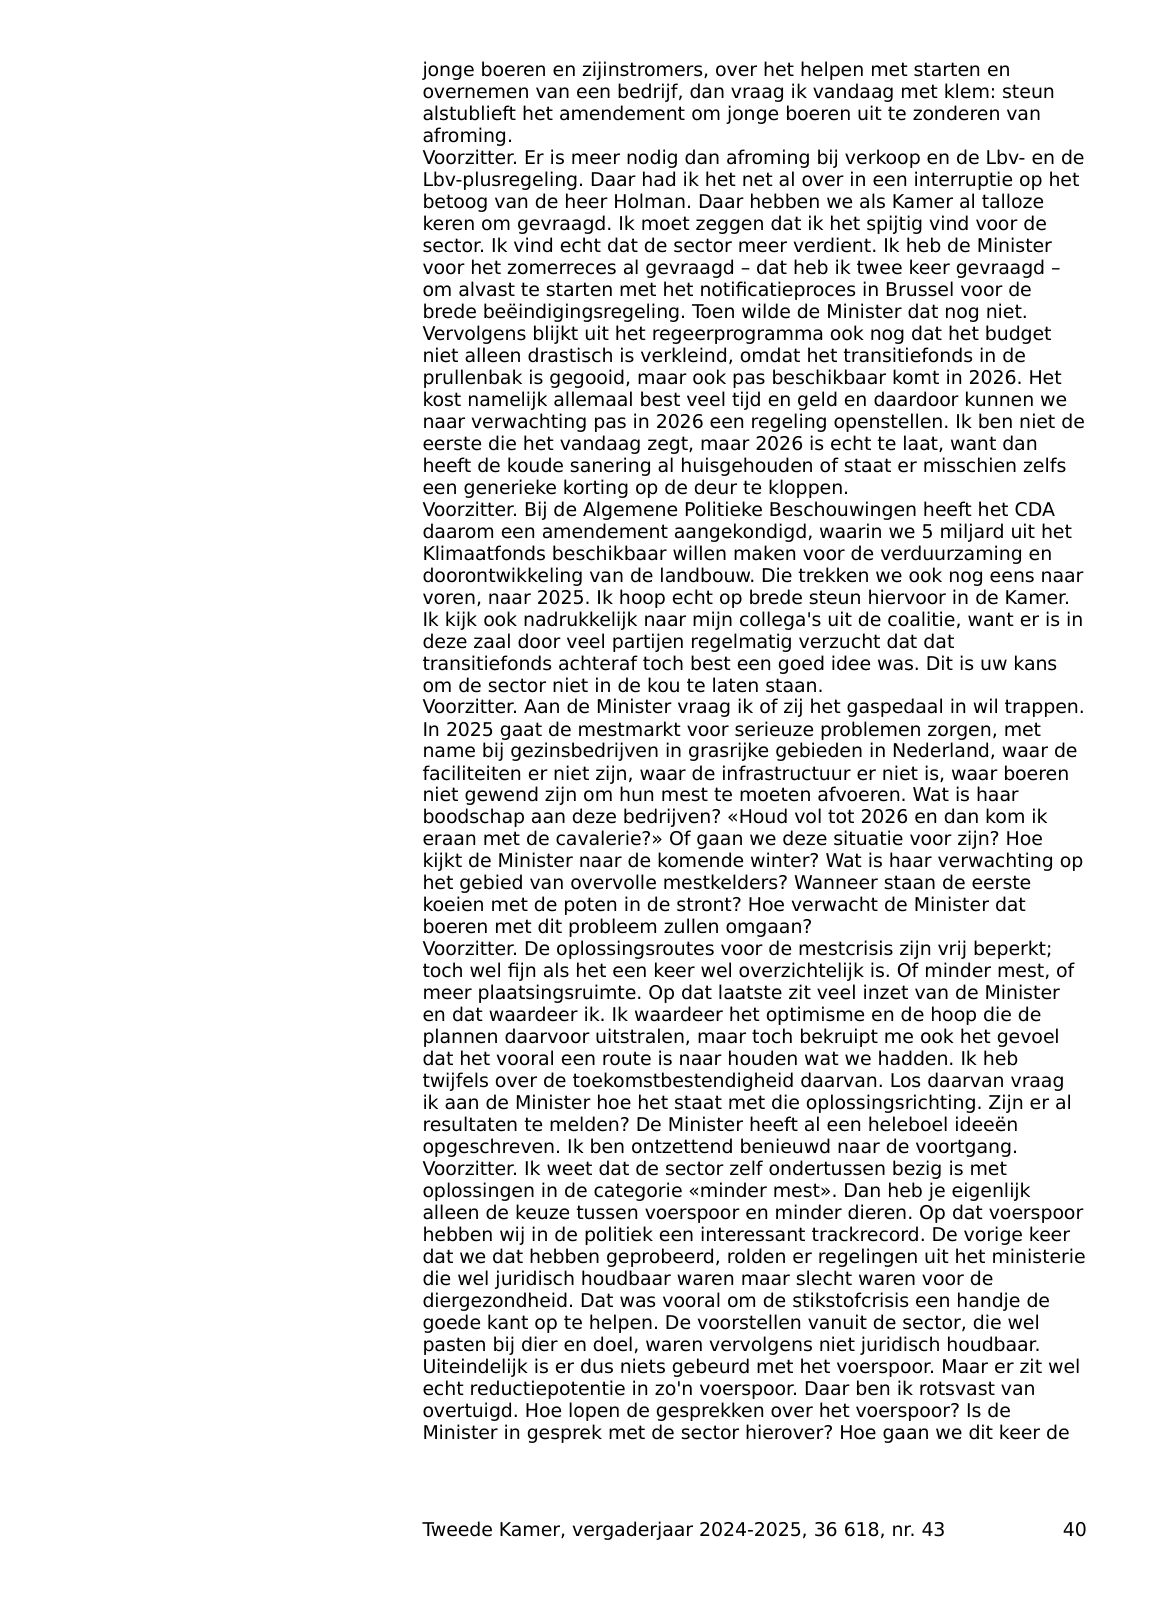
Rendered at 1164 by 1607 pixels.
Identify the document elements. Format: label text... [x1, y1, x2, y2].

text Voorzitter. Er is meer nodig dan afroming bij verkoop en de Lbv- en de Lbv-plusregeling. Daar had ik het net al over in een interruptie op het betoog van de heer Holman. Daar hebben we als Kamer al talloze keren om gevraagd. Ik moet zeggen dat ik het spijtig vind voor de sector. Ik vind echt dat de sector meer verdient. Ik heb de Minister voor het zomerreces al gevraagd – dat heb ik twee keer gevraagd – om alvast te starten met het notificatieproces in Brussel voor de brede beëindigingsregeling. Toen wilde de Minister dat nog niet. Vervolgens blijkt uit het regeerprogramma ook nog dat het budget niet alleen drastisch is verkleind, omdat het transitiefonds in de prullenbak is gegooid, maar ook pas beschikbaar komt in 2026. Het kost namelijk allemaal best veel tijd en geld en daardoor kunnen we naar verwachting pas in 2026 een regeling openstellen. Ik ben niet de eerste die het vandaag zegt, maar 2026 is echt te laat, want dan heeft de koude sanering al huisgehouden of staat er misschien zelfs een generieke korting op de deur te kloppen. [422, 147, 1087, 499]
text jonge boeren en zijinstromers, over het helpen met starten en overnemen van een bedrijf, dan vraag ik vandaag met klem: steun alstublieft het amendement om jonge boeren uit te zonderen van afroming. [422, 59, 1087, 147]
text Voorzitter. Aan de Minister vraag ik of zij het gaspedaal in wil trappen. In 2025 gaat de mestmarkt voor serieuze problemen zorgen, met name bij gezinsbedrijven in grasrijke gebieden in Nederland, waar de faciliteiten er niet zijn, waar de infrastructuur er niet is, waar boeren niet gewend zijn om hun mest te moeten afvoeren. Wat is haar boodschap aan deze bedrijven? «Houd vol tot 2026 en dan kom ik eraan met de cavalerie?» Of gaan we deze situatie voor zijn? Hoe kijkt de Minister naar de komende winter? Wat is haar verwachting op het gebied van overvolle mestkelders? Wanneer staan de eerste koeien met de poten in de stront? Hoe verwacht de Minister dat boeren met dit probleem zullen omgaan? [422, 696, 1087, 938]
text Voorzitter. Bij de Algemene Politieke Beschouwingen heeft het CDA daarom een amendement aangekondigd, waarin we 5 miljard uit het Klimaatfonds beschikbaar willen maken voor de verduurzaming en doorontwikkeling van de landbouw. Die trekken we ook nog eens naar voren, naar 2025. Ik hoop echt op brede steun hiervoor in de Kamer. Ik kijk ook nadrukkelijk naar mijn collega's uit de coalitie, want er is in deze zaal door veel partijen regelmatig verzucht dat dat transitiefonds achteraf toch best een goed idee was. Dit is uw kans om de sector niet in de kou te laten staan. [422, 499, 1087, 696]
text Voorzitter. Ik weet dat de sector zelf ondertussen bezig is met oplossingen in de categorie «minder mest». Dan heb je eigenlijk alleen de keuze tussen voerspoor en minder dieren. Op dat voerspoor hebben wij in de politiek een interessant trackrecord. De vorige keer dat we dat hebben geprobeerd, rolden er regelingen uit het ministerie die wel juridisch houdbaar waren maar slecht waren voor de diergezondheid. Dat was vooral om de stikstofcrisis een handje de goede kant op te helpen. De voorstellen vanuit de sector, die wel pasten bij dier en doel, waren vervolgens niet juridisch houdbaar. Uiteindelijk is er dus niets gebeurd met het voerspoor. Maar er zit wel echt reductiepotentie in zo'n voerspoor. Daar ben ik rotsvast van overtuigd. Hoe lopen de gesprekken over het voerspoor? Is de Minister in gesprek met de sector hierover? Hoe gaan we dit keer de [422, 1158, 1087, 1444]
text Voorzitter. De oplossingsroutes voor de mestcrisis zijn vrij beperkt; toch wel fijn als het een keer wel overzichtelijk is. Of minder mest, of meer plaatsingsruimte. Op dat laatste zit veel inzet van de Minister en dat waardeer ik. Ik waardeer het optimisme en de hoop die de plannen daarvoor uitstralen, maar toch bekruipt me ook het gevoel dat het vooral een route is naar houden wat we hadden. Ik heb twijfels over de toekomstbestendigheid daarvan. Los daarvan vraag ik aan de Minister hoe het staat met die oplossingsrichting. Zijn er al resultaten te melden? De Minister heeft al een heleboel ideeën opgeschreven. Ik ben ontzettend benieuwd naar de voortgang. [422, 938, 1087, 1158]
